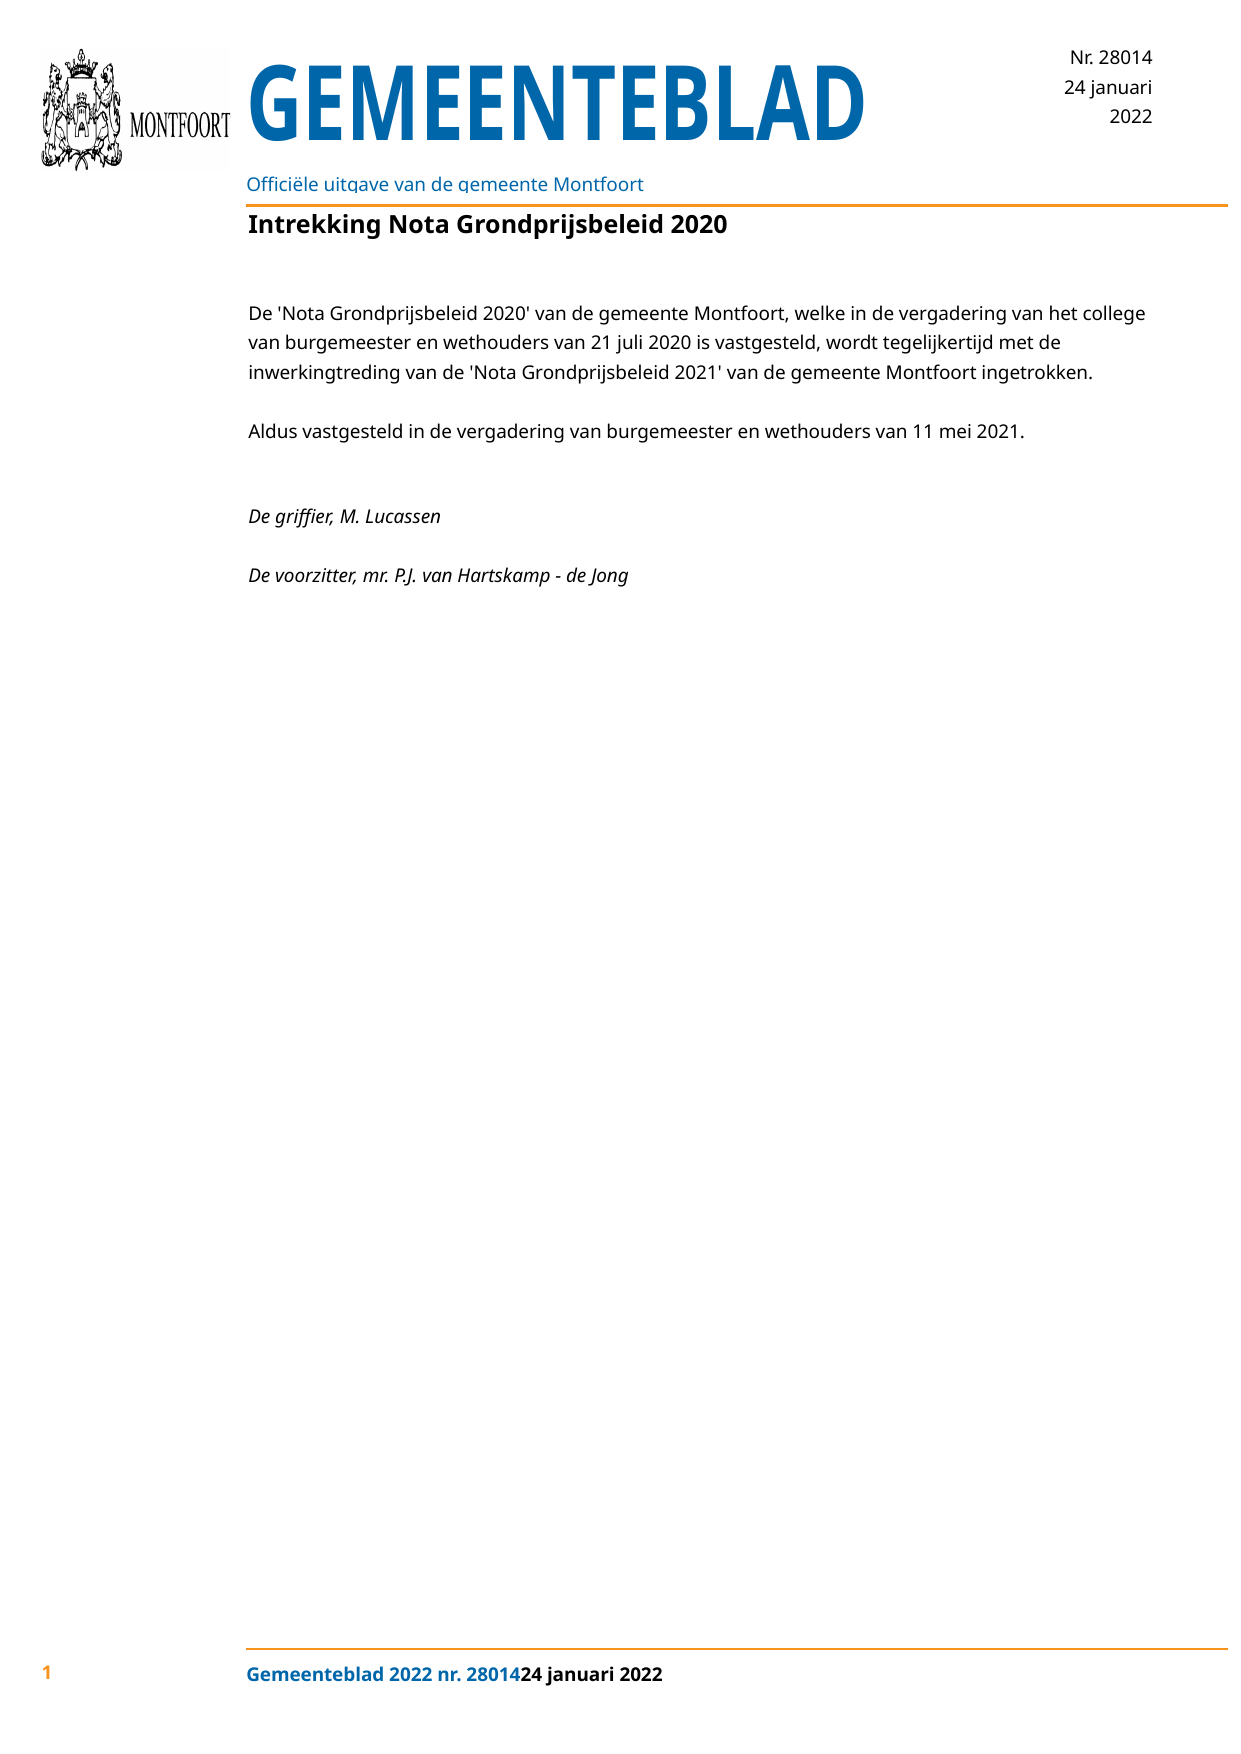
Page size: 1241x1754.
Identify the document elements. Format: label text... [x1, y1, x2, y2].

text Aldus vastgesteld in de vergadering van burgemeester en wethouders van 11 mei 2021. [248, 418, 1152, 444]
picture [41, 47, 231, 172]
text De 'Nota Grondprijsbeleid 2020' van de gemeente Montfoort, welke in de vergadering van het college van burgemeester en wethouders van 21 juli 2020 is vastgesteld, wordt tegelijkertijd met de inwerkingtreding van de 'Nota Grondprijsbeleid 2021' van de gemeente Montfoort ingetrokken. [248, 300, 1152, 385]
text Intrekking Nota Grondprijsbeleid 2020 [248, 207, 1152, 241]
text De voorzitter, mr. P.J. van Hartskamp - de Jong [248, 562, 1152, 588]
text De griffier, M. Lucassen [248, 503, 1152, 529]
